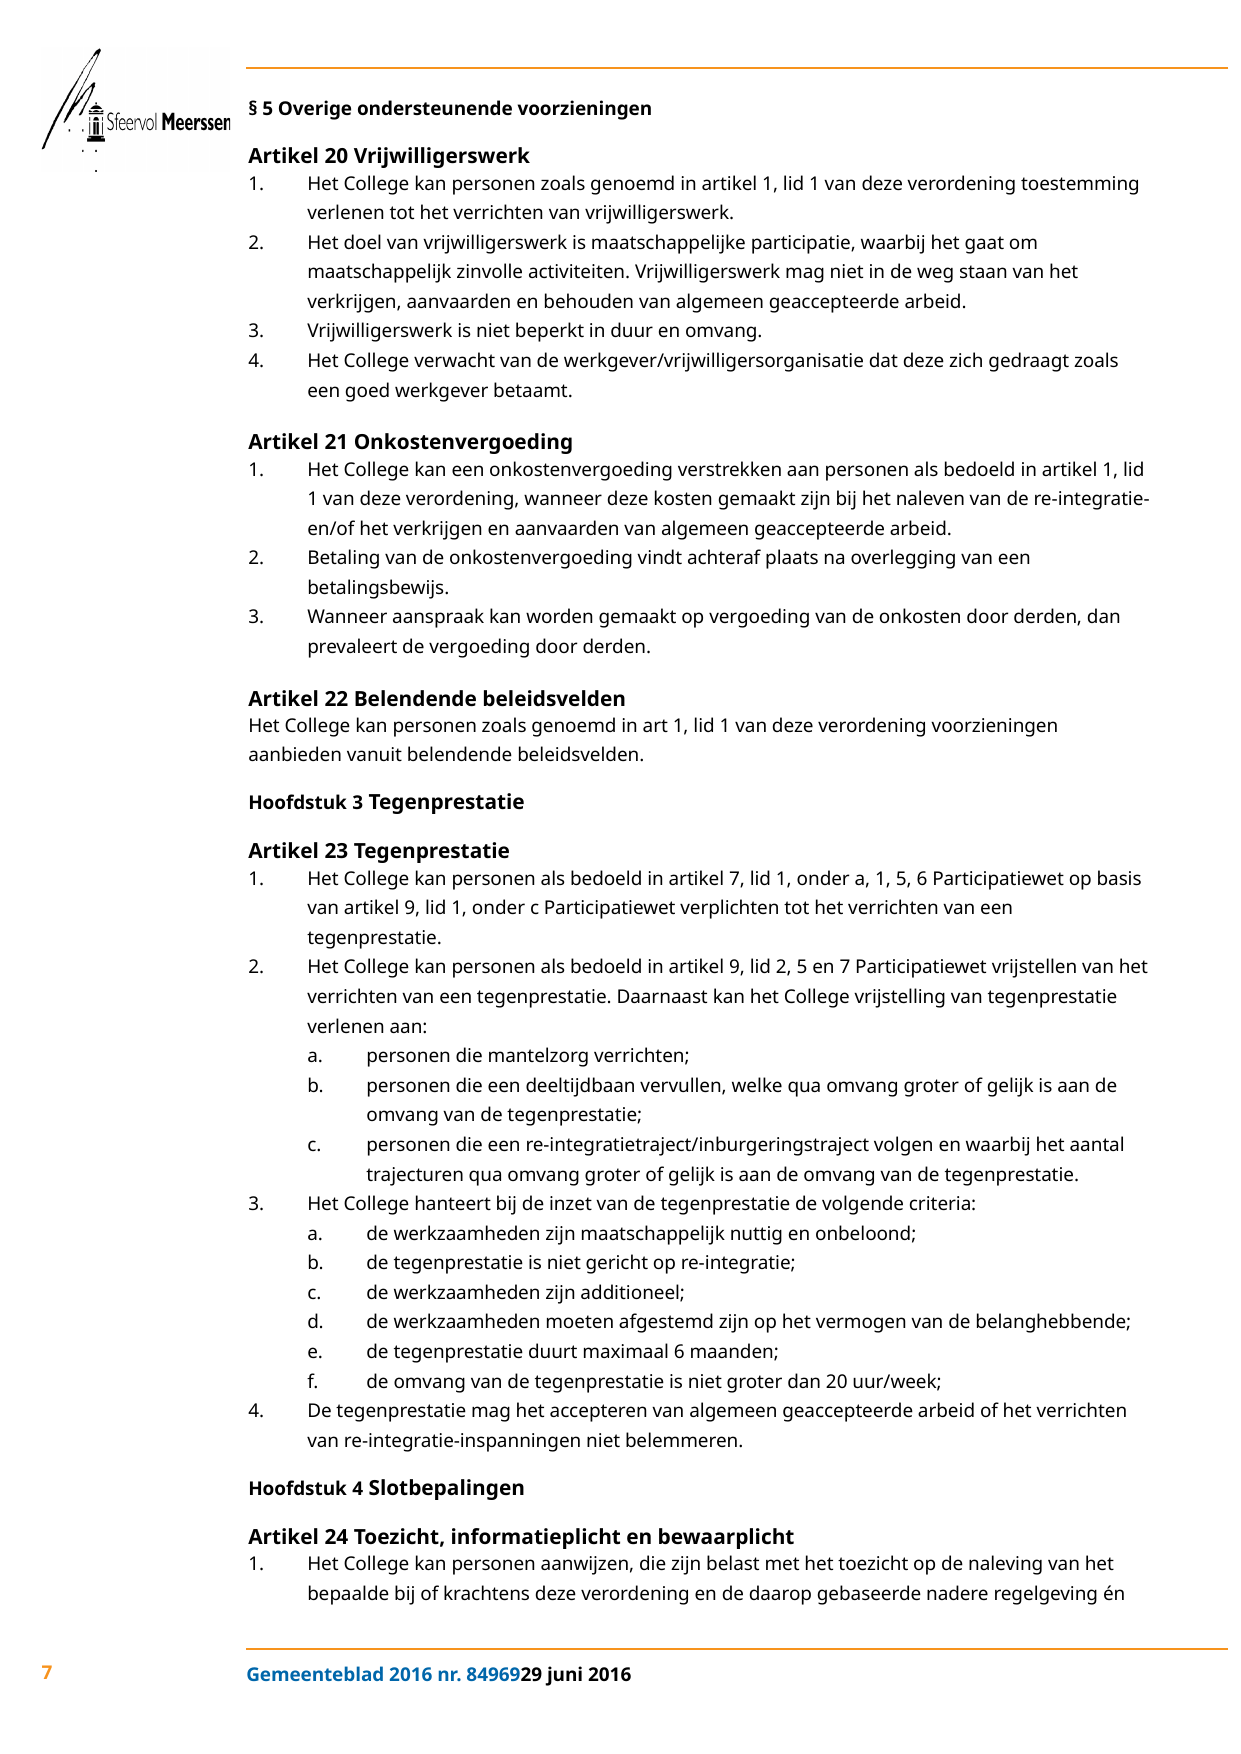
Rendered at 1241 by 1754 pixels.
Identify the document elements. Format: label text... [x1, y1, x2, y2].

list Het College kan personen als bedoeld in artikel 9, lid 2, 5 en 7 Participatiewet vrijstellen van het verrichten van een tegenprestatie. Daarnaast kan het College vrijstelling van tegenprestatie verlenen aan: [248, 954, 1152, 1039]
text Hoofdstuk 3 Tegenprestatie [248, 787, 1152, 816]
list de omvang van de tegenprestatie is niet groter dan 20 uur/week; [307, 1368, 1152, 1394]
list Betaling van de onkostenvergoeding vindt achteraf plaats na overlegging van een betalingsbewijs. [248, 544, 1152, 600]
list Het College kan personen zoals genoemd in artikel 1, lid 1 van deze verordening toestemming verlenen tot het verrichten van vrijwilligerswerk. [248, 170, 1152, 225]
list Wanneer aanspraak kan worden gemaakt op vergoeding van de onkosten door derden, dan prevaleert de vergoeding door derden. [248, 604, 1152, 659]
list Het College hanteert bij de inzet van de tegenprestatie de volgende criteria: [248, 1190, 1152, 1216]
text § 5 Overige ondersteunende voorzieningen [248, 95, 1152, 121]
text Artikel 24 Toezicht, informatieplicht en bewaarplicht [248, 1522, 1152, 1550]
list Het College kan personen als bedoeld in artikel 7, lid 1, onder a, 1, 5, 6 Participatiewet op basis van artikel 9, lid 1, onder c Participatiewet verplichten tot het verrichten van een tegenprestatie. [248, 865, 1152, 950]
list Het doel van vrijwilligerswerk is maatschappelijke participatie, waarbij het gaat om maatschappelijk zinvolle activiteiten. Vrijwilligerswerk mag niet in de weg staan van het verkrijgen, aanvaarden en behouden van algemeen geaccepteerde arbeid. [248, 229, 1152, 314]
list de tegenprestatie is niet gericht op re-integratie; [307, 1249, 1152, 1275]
list de werkzaamheden zijn maatschappelijk nuttig en onbeloond; [307, 1220, 1152, 1246]
list Het College verwacht van de werkgever/vrijwilligersorganisatie dat deze zich gedraagt zoals een goed werkgever betaamt. [248, 347, 1152, 403]
picture [41, 47, 231, 172]
list De tegenprestatie mag het accepteren van algemeen geaccepteerde arbeid of het verrichten van re-integratie-inspanningen niet belemmeren. [248, 1397, 1152, 1453]
text Artikel 21 Onkostenvergoeding [248, 427, 1152, 456]
text Artikel 23 Tegenprestatie [248, 837, 1152, 865]
list de werkzaamheden zijn additioneel; [307, 1279, 1152, 1305]
text Het College kan personen zoals genoemd in art 1, lid 1 van deze verordening voorzieningen aanbieden vanuit belendende beleidsvelden. [248, 712, 1152, 767]
list Het College kan een onkostenvergoeding verstrekken aan personen als bedoeld in artikel 1, lid 1 van deze verordening, wanneer deze kosten gemaakt zijn bij het naleven van de re-integratie- en/of het verkrijgen en aanvaarden van algemeen geaccepteerde arbeid. [248, 456, 1152, 541]
list de tegenprestatie duurt maximaal 6 maanden; [307, 1338, 1152, 1364]
text Artikel 22 Belendende beleidsvelden [248, 684, 1152, 712]
list de werkzaamheden moeten afgestemd zijn op het vermogen van de belanghebbende; [307, 1309, 1152, 1334]
list Het College kan personen aanwijzen, die zijn belast met het toezicht op de naleving van het bepaalde bij of krachtens deze verordening en de daarop gebaseerde nadere regelgeving én [248, 1550, 1152, 1606]
text Hoofdstuk 4 Slotbepalingen [248, 1473, 1152, 1501]
text Artikel 20 Vrijwilligerswerk [248, 141, 1152, 170]
list Vrijwilligerswerk is niet beperkt in duur en omvang. [248, 318, 1152, 343]
list personen die een deeltijdbaan vervullen, welke qua omvang groter of gelijk is aan de omvang van de tegenprestatie; [307, 1072, 1152, 1127]
list personen die een re-integratietraject/inburgeringstraject volgen en waarbij het aantal trajecturen qua omvang groter of gelijk is aan de omvang van de tegenprestatie. [307, 1131, 1152, 1187]
list personen die mantelzorg verrichten; [307, 1042, 1152, 1068]
